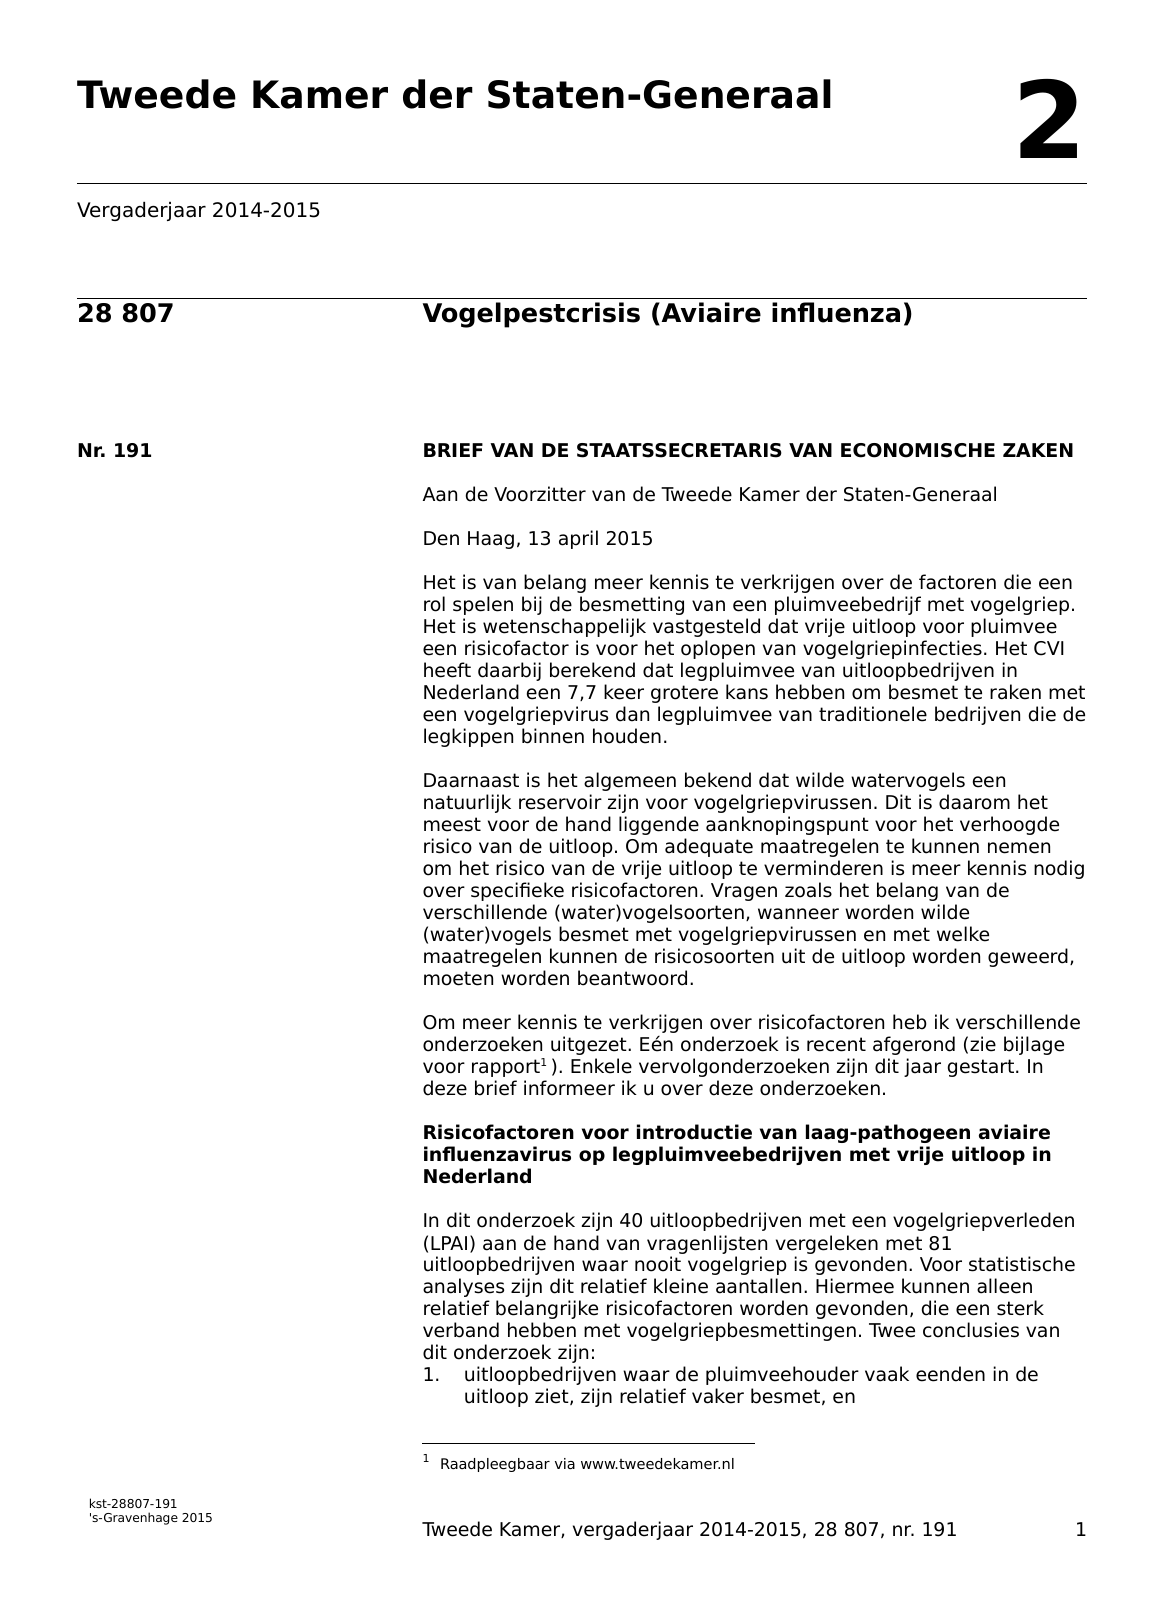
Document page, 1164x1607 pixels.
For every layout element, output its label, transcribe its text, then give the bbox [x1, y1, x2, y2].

text Raadpleegbaar via www.tweedekamer.nl [422, 1452, 1087, 1474]
text Aan de Voorzitter van de Tweede Kamer der Staten-Generaal [422, 484, 1087, 506]
table_cell Vergaderjaar 2014-2015 [77, 184, 1087, 298]
text Daarnaast is het algemeen bekend dat wilde watervogels een natuurlijk reservoir zijn voor vogelgriepvirussen. Dit is daarom het meest voor de hand liggende aanknopingspunt voor het verhoogde risico van de uitloop. Om adequate maatregelen te kunnen nemen om het risico van de vrije uitloop te verminderen is meer kennis nodig over specifieke risicofactoren. Vragen zoals het belang van de verschillende (water)vogelsoorten, wanneer worden wilde (water)vogels besmet met vogelgriepvirussen en met welke maatregelen kunnen de risicosoorten uit de uitloop worden geweerd, moeten worden beantwoord. [422, 770, 1087, 990]
subtitle 28 807 Vogelpestcrisis (Aviaire influenza) [77, 299, 1087, 329]
table_header 2 [886, 59, 1087, 183]
text In dit onderzoek zijn 40 uitloopbedrijven met een vogelgriepverleden (LPAI) aan de hand van vragenlijsten vergeleken met 81 uitloopbedrijven waar nooit vogelgriep is gevonden. Voor statistische analyses zijn dit relatief kleine aantallen. Hiermee kunnen alleen relatief belangrijke risicofactoren worden gevonden, die een sterk verband hebben met vogelgriepbesmettingen. Twee conclusies van dit onderzoek zijn: [422, 1210, 1087, 1364]
text kst-28807-191 [88, 1497, 323, 1511]
text 's-Gravenhage 2015 [88, 1511, 323, 1525]
table_header Tweede Kamer der Staten-Generaal [77, 59, 886, 183]
subtitle Risicofactoren voor introductie van laag-pathogeen aviaire influenzavirus op legpluimveebedrijven met vrije uitloop in Nederland [422, 1122, 1087, 1188]
text Den Haag, 13 april 2015 [422, 528, 1087, 550]
text 1. uitloopbedrijven waar de pluimveehouder vaak eenden in de uitloop ziet, zijn relatief vaker besmet, en [422, 1364, 1087, 1408]
subtitle Nr. 191 BRIEF VAN DE STAATSSECRETARIS VAN ECONOMISCHE ZAKEN [77, 440, 1087, 462]
text Het is van belang meer kennis te verkrijgen over de factoren die een rol spelen bij de besmetting van een pluimveebedrijf met vogelgriep. Het is wetenschappelijk vastgesteld dat vrije uitloop voor pluimvee een risicofactor is voor het oplopen van vogelgriepinfecties. Het CVI heeft daarbij berekend dat legpluimvee van uitloopbedrijven in Nederland een 7,7 keer grotere kans hebben om besmet te raken met een vogelgriepvirus dan legpluimvee van traditionele bedrijven die de legkippen binnen houden. [422, 572, 1087, 748]
text Om meer kennis te verkrijgen over risicofactoren heb ik verschillende onderzoeken uitgezet. Eén onderzoek is recent afgerond (zie bijlage voor rapport). Enkele vervolgonderzoeken zijn dit jaar gestart. In deze brief informeer ik u over deze onderzoeken. [422, 1012, 1087, 1100]
